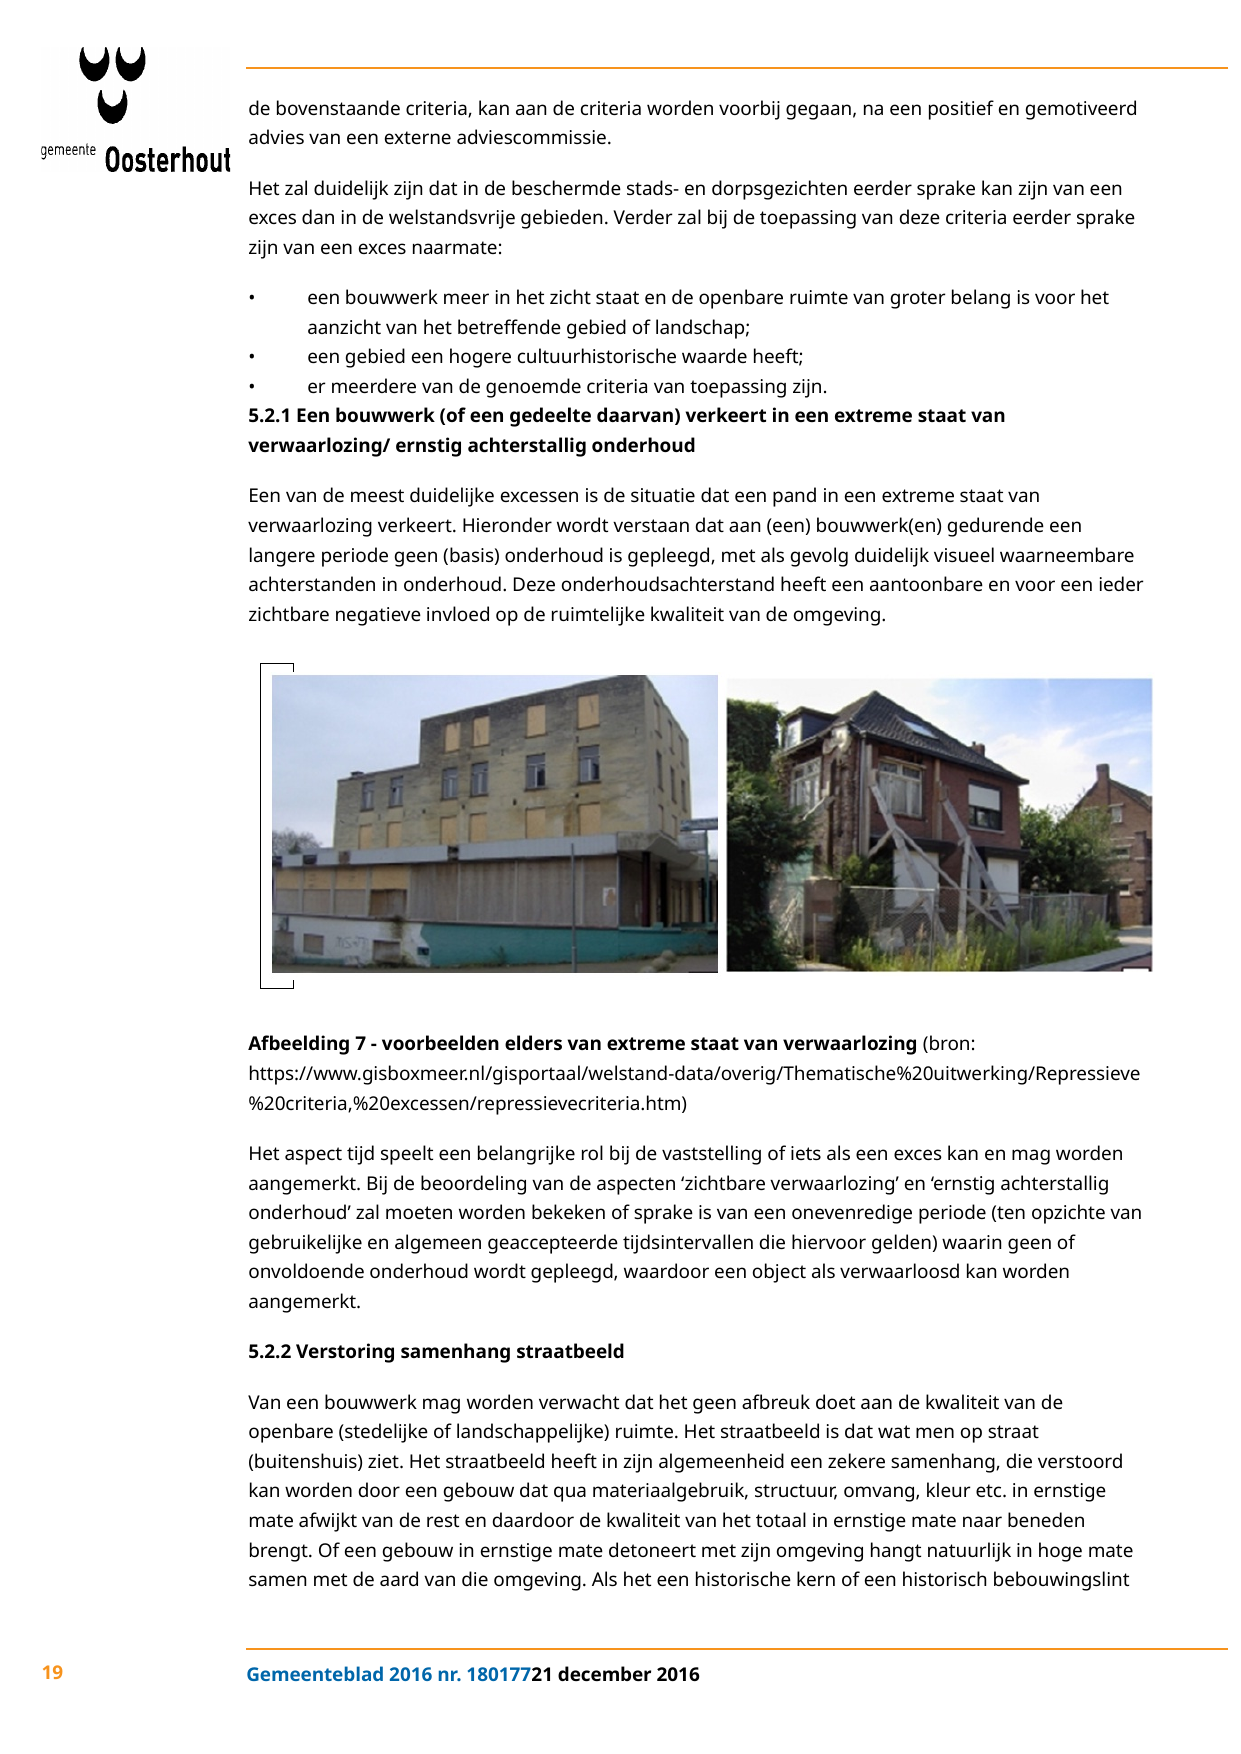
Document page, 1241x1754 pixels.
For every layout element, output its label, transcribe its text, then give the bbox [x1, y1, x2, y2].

text Een van de meest duidelijke excessen is de situatie dat een pand in een extreme staat van verwaarlozing verkeert. Hieronder wordt verstaan dat aan (een) bouwwerk(en) gedurende een langere periode geen (basis) onderhoud is gepleegd, met als gevolg duidelijk visueel waarneembare achterstanden in onderhoud. Deze onderhoudsachterstand heeft een aantoonbare en voor een ieder zichtbare negatieve invloed op de ruimtelijke kwaliteit van de omgeving. [248, 483, 1152, 627]
text Het zal duidelijk zijn dat in de beschermde stads- en dorpsgezichten eerder sprake kan zijn van een exces dan in de welstandsvrije gebieden. Verder zal bij de toepassing van deze criteria eerder sprake zijn van een exces naarmate: [248, 175, 1152, 260]
text 5.2.2 Verstoring samenhang straatbeeld [248, 1338, 1152, 1364]
text de bovenstaande criteria, kan aan de criteria worden voorbij gegaan, na een positief en gemotiveerd advies van een externe adviescommissie. [248, 95, 1152, 150]
text Van een bouwwerk mag worden verwacht dat het geen afbreuk doet aan de kwaliteit van de openbare (stedelijke of landschappelijke) ruimte. Het straatbeeld is dat wat men op straat (buitenshuis) ziet. Het straatbeeld heeft in zijn algemeenheid een zekere samenhang, die verstoord kan worden door een gebouw dat qua materiaalgebruik, structuur, omvang, kleur etc. in ernstige mate afwijkt van de rest en daardoor de kwaliteit van het totaal in ernstige mate naar beneden brengt. Of een gebouw in ernstige mate detoneert met zijn omgeving hangt natuurlijk in hoge mate samen met de aard van die omgeving. Als het een historische kern of een historisch bebouwingslint [248, 1389, 1152, 1592]
text 5.2.1 Een bouwwerk (of een gedeelte daarvan) verkeert in een extreme staat van verwaarlozing/ ernstig achterstallig onderhoud [248, 403, 1152, 458]
text Het aspect tijd speelt een belangrijke rol bij de vaststelling of iets als een exces kan en mag worden aangemerkt. Bij de beoordeling van de aspecten ‘zichtbare verwaarlozing’ en ‘ernstig achterstallig onderhoud’ zal moeten worden bekeken of sprake is van een onevenredige periode (ten opzichte van gebruikelijke en algemeen geaccepteerde tijdsintervallen die hiervoor gelden) waarin geen of onvoldoende onderhoud wordt gepleegd, waardoor een object als verwaarloosd kan worden aangemerkt. [248, 1140, 1152, 1314]
picture [268, 672, 1155, 980]
list een gebied een hogere cultuurhistorische waarde heeft; [248, 343, 1152, 369]
text Afbeelding 7 - voorbeelden elders van extreme staat van verwaarlozing (bron: https://www.gisboxmeer.nl/gisportaal/welstand-data/overig/Thematische%20uitwerking/Repressieve%20criteria,%20excessen/repressievecriteria.htm) [248, 1031, 1152, 1115]
list een bouwwerk meer in het zicht staat en de openbare ruimte van groter belang is voor het aanzicht van het betreffende gebied of landschap; [248, 284, 1152, 340]
list er meerdere van de genoemde criteria van toepassing zijn. [248, 373, 1152, 399]
picture [41, 47, 231, 172]
